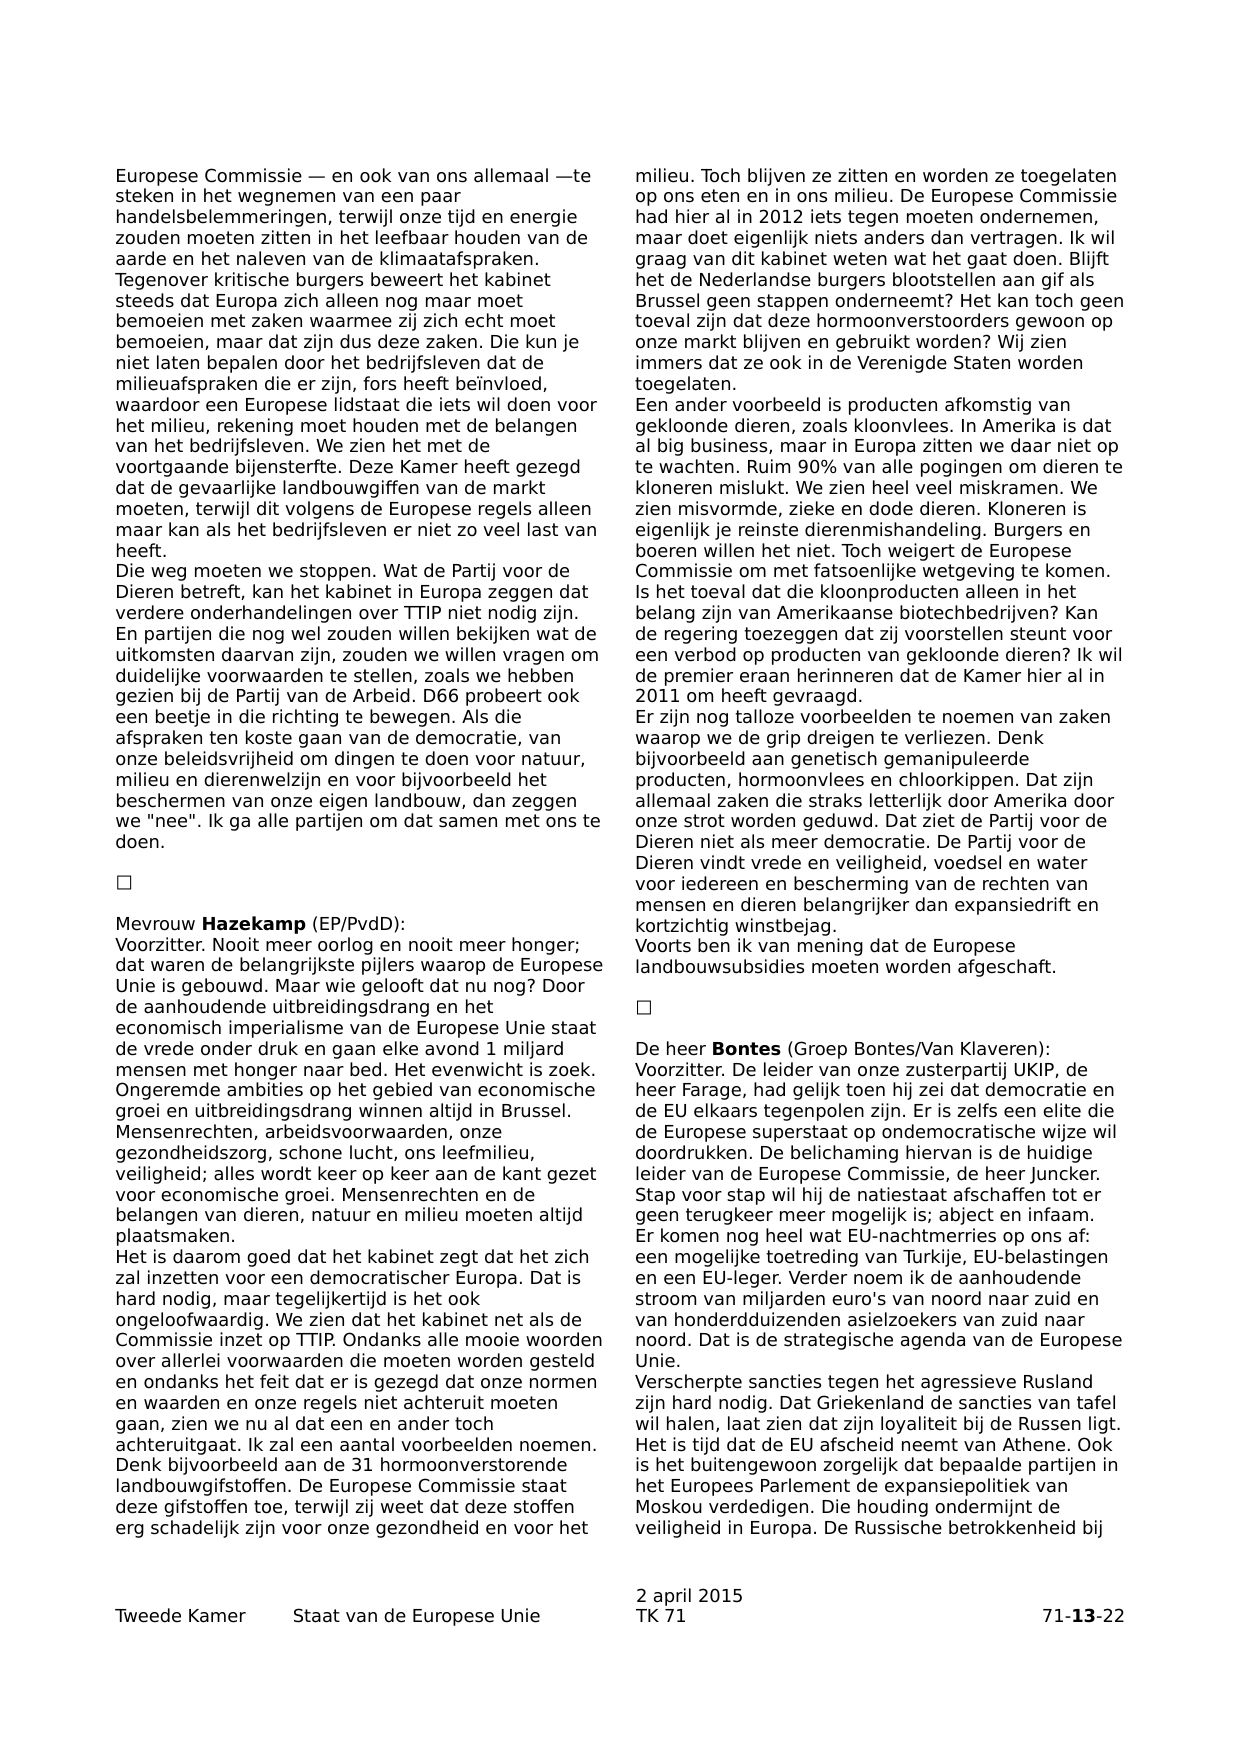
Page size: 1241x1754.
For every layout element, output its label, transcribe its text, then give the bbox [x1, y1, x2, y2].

text Een ander voorbeeld is producten afkomstig van gekloonde dieren, zoals kloonvlees. In Amerika is dat al big business, maar in Europa zitten we daar niet op te wachten. Ruim 90% van alle pogingen om dieren te kloneren mislukt. We zien heel veel miskramen. We zien misvormde, zieke en dode dieren. Kloneren is eigenlijk je reinste dierenmishandeling. Burgers en boeren willen het niet. Toch weigert de Europese Commissie om met fatsoenlijke wetgeving te komen. Is het toeval dat die kloonproducten alleen in het belang zijn van Amerikaanse biotechbedrijven? Kan de regering toezeggen dat zij voorstellen steunt voor een verbod op producten van gekloonde dieren? Ik wil de premier eraan herinneren dat de Kamer hier al in 2011 om heeft gevraagd. [635, 394, 1125, 707]
text ⬜ [635, 998, 1125, 1018]
text De heer Bontes (Groep Bontes/Van Klaveren): [635, 1038, 1125, 1059]
text Voorzitter. Nooit meer oorlog en nooit meer honger; dat waren de belangrijkste pijlers waarop de Europese Unie is gebouwd. Maar wie gelooft dat nu nog? Door de aanhoudende uitbreidingsdrang en het economisch imperialisme van de Europese Unie staat de vrede onder druk en gaan elke avond 1 miljard mensen met honger naar bed. Het evenwicht is zoek. Ongeremde ambities op het gebied van economische groei en uitbreidingsdrang winnen altijd in Brussel. Mensenrechten, arbeidsvoorwaarden, onze gezondheidszorg, schone lucht, ons leefmilieu, veiligheid; alles wordt keer op keer aan de kant gezet voor economische groei. Mensenrechten en de belangen van dieren, natuur en milieu moeten altijd plaatsmaken. [115, 934, 605, 1247]
text ⬜ [115, 873, 605, 893]
text Die weg moeten we stoppen. Wat de Partij voor de Dieren betreft, kan het kabinet in Europa zeggen dat verdere onderhandelingen over TTIP niet nodig zijn. En partijen die nog wel zouden willen bekijken wat de uitkomsten daarvan zijn, zouden we willen vragen om duidelijke voorwaarden te stellen, zoals we hebben gezien bij de Partij van de Arbeid. D66 probeert ook een beetje in die richting te bewegen. Als die afspraken ten koste gaan van de democratie, van onze beleidsvrijheid om dingen te doen voor natuur, milieu en dierenwelzijn en voor bijvoorbeeld het beschermen van onze eigen landbouw, dan zeggen we "nee". Ik ga alle partijen om dat samen met ons te doen. [115, 561, 605, 853]
text milieu. Toch blijven ze zitten en worden ze toegelaten op ons eten en in ons milieu. De Europese Commissie had hier al in 2012 iets tegen moeten ondernemen, maar doet eigenlijk niets anders dan vertragen. Ik wil graag van dit kabinet weten wat het gaat doen. Blijft het de Nederlandse burgers blootstellen aan gif als Brussel geen stappen onderneemt? Het kan toch geen toeval zijn dat deze hormoonverstoorders gewoon op onze markt blijven en gebruikt worden? Wij zien immers dat ze ook in de Verenigde Staten worden toegelaten. [635, 165, 1125, 394]
text Voorzitter. De leider van onze zusterpartij UKIP, de heer Farage, had gelijk toen hij zei dat democratie en de EU elkaars tegenpolen zijn. Er is zelfs een elite die de Europese superstaat op ondemocratische wijze wil doordrukken. De belichaming hiervan is de huidige leider van de Europese Commissie, de heer Juncker. Stap voor stap wil hij de natiestaat afschaffen tot er geen terugkeer meer mogelijk is; abject en infaam. [635, 1059, 1125, 1226]
text Verscherpte sancties tegen het agressieve Rusland zijn hard nodig. Dat Griekenland de sancties van tafel wil halen, laat zien dat zijn loyaliteit bij de Russen ligt. Het is tijd dat de EU afscheid neemt van Athene. Ook is het buitengewoon zorgelijk dat bepaalde partijen in het Europees Parlement de expansiepolitiek van Moskou verdedigen. Die houding ondermijnt de veiligheid in Europa. De Russische betrokkenheid bij [635, 1372, 1125, 1538]
text Er komen nog heel wat EU-nachtmerries op ons af: een mogelijke toetreding van Turkije, EU-belastingen en een EU-leger. Verder noem ik de aanhoudende stroom van miljarden euro's van noord naar zuid en van honderdduizenden asielzoekers van zuid naar noord. Dat is de strategische agenda van de Europese Unie. [635, 1226, 1125, 1372]
text Er zijn nog talloze voorbeelden te noemen van zaken waarop we de grip dreigen te verliezen. Denk bijvoorbeeld aan genetisch gemanipuleerde producten, hormoonvlees en chloorkippen. Dat zijn allemaal zaken die straks letterlijk door Amerika door onze strot worden geduwd. Dat ziet de Partij voor de Dieren niet als meer democratie. De Partij voor de Dieren vindt vrede en veiligheid, voedsel en water voor iedereen en bescherming van de rechten van mensen en dieren belangrijker dan expansiedrift en kortzichtig winstbejag. [635, 707, 1125, 936]
text Europese Commissie — en ook van ons allemaal —te steken in het wegnemen van een paar handelsbelemmeringen, terwijl onze tijd en energie zouden moeten zitten in het leefbaar houden van de aarde en het naleven van de klimaatafspraken. [115, 165, 605, 269]
text Mevrouw Hazekamp (EP/PvdD): [115, 913, 605, 934]
text Voorts ben ik van mening dat de Europese landbouwsubsidies moeten worden afgeschaft. [635, 936, 1125, 978]
text Het is daarom goed dat het kabinet zegt dat het zich zal inzetten voor een democratischer Europa. Dat is hard nodig, maar tegelijkertijd is het ook ongeloofwaardig. We zien dat het kabinet net als de Commissie inzet op TTIP. Ondanks alle mooie woorden over allerlei voorwaarden die moeten worden gesteld en ondanks het feit dat er is gezegd dat onze normen en waarden en onze regels niet achteruit moeten gaan, zien we nu al dat een en ander toch achteruitgaat. Ik zal een aantal voorbeelden noemen. Denk bijvoorbeeld aan de 31 hormoonverstorende landbouwgifstoffen. De Europese Commissie staat deze gifstoffen toe, terwijl zij weet dat deze stoffen erg schadelijk zijn voor onze gezondheid en voor het [115, 1247, 605, 1538]
text Tegenover kritische burgers beweert het kabinet steeds dat Europa zich alleen nog maar moet bemoeien met zaken waarmee zij zich echt moet bemoeien, maar dat zijn dus deze zaken. Die kun je niet laten bepalen door het bedrijfsleven dat de milieuafspraken die er zijn, fors heeft beïnvloed, waardoor een Europese lidstaat die iets wil doen voor het milieu, rekening moet houden met de belangen van het bedrijfsleven. We zien het met de voortgaande bijensterfte. Deze Kamer heeft gezegd dat de gevaarlijke landbouwgiffen van de markt moeten, terwijl dit volgens de Europese regels alleen maar kan als het bedrijfsleven er niet zo veel last van heeft. [115, 269, 605, 561]
